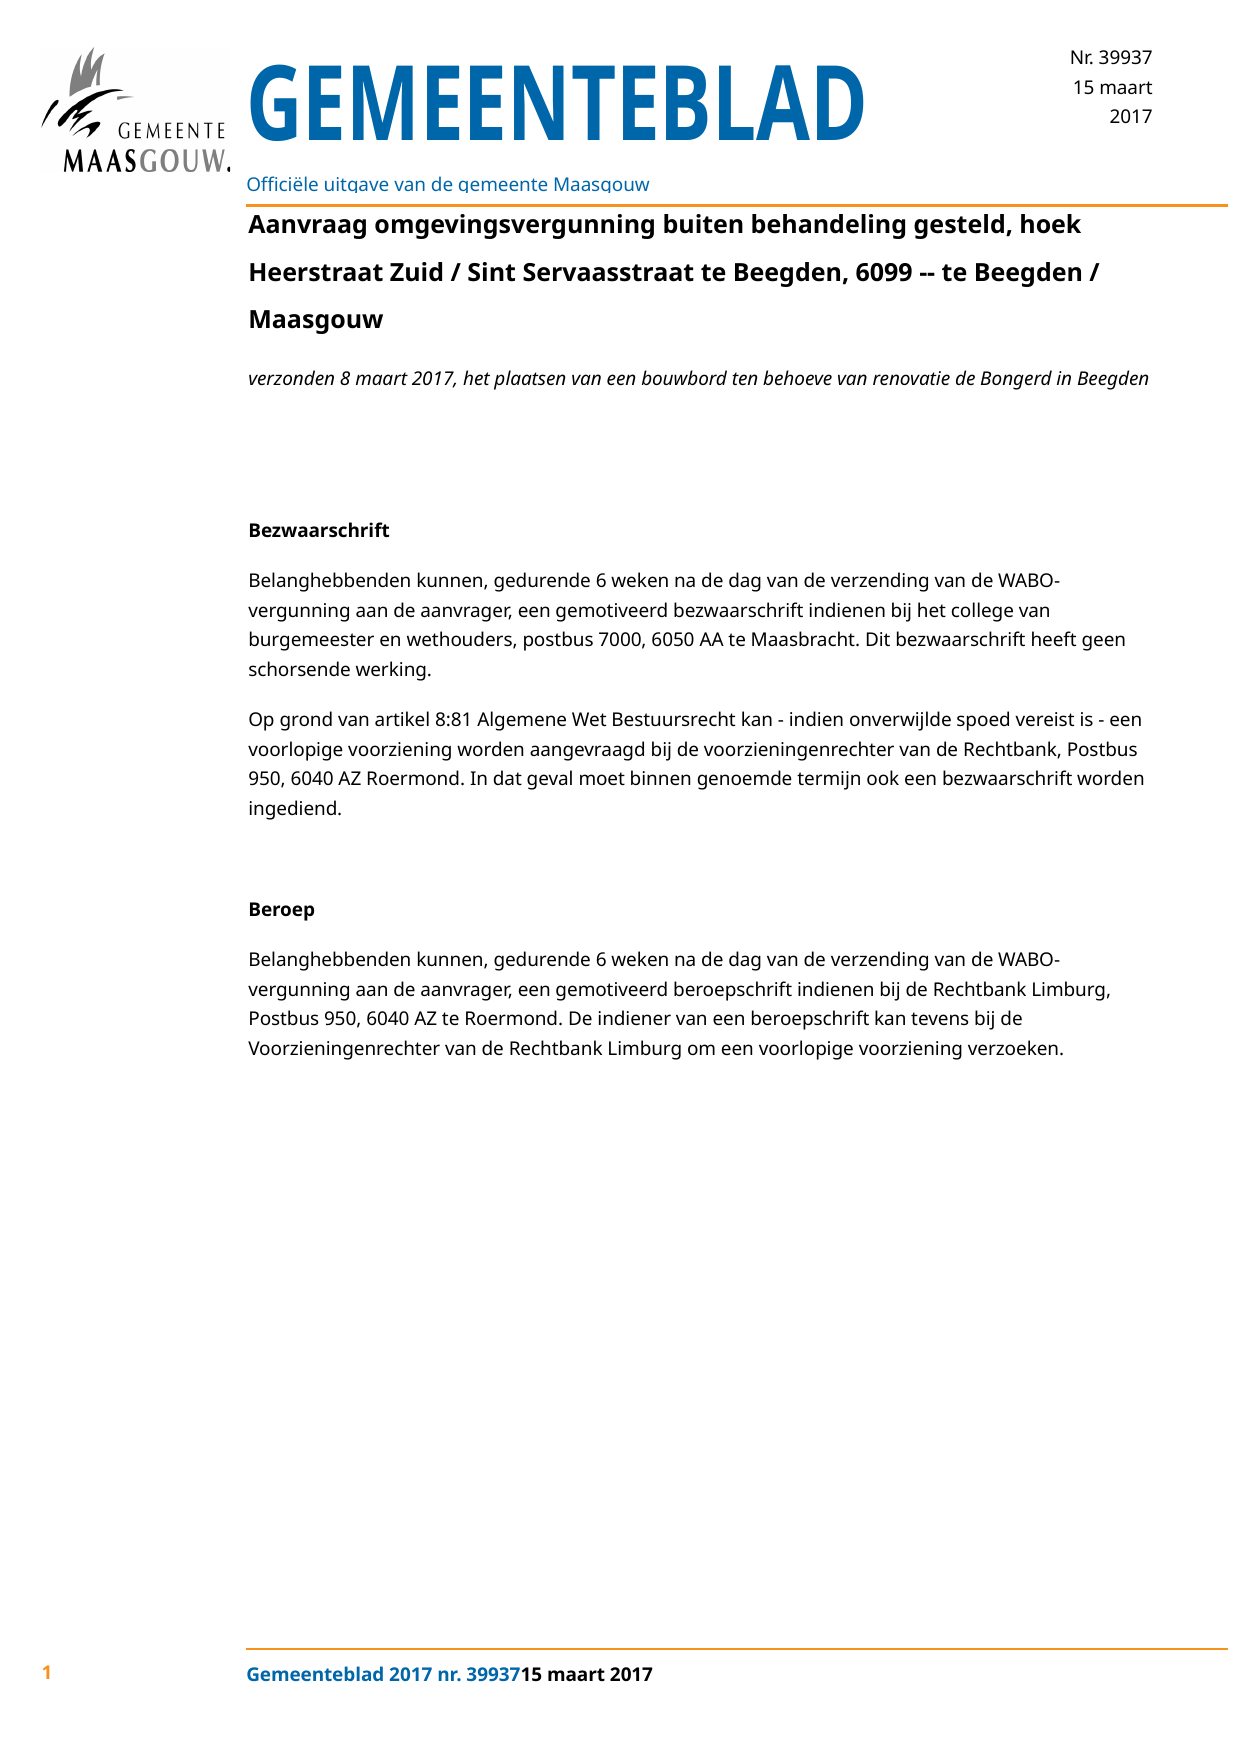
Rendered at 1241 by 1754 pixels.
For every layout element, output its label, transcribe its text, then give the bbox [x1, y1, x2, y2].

text Op grond van artikel 8:81 Algemene Wet Bestuursrecht kan - indien onverwijlde spoed vereist is - een voorlopige voorziening worden aangevraagd bij de voorzieningenrechter van de Rechtbank, Postbus 950, 6040 AZ Roermond. In dat geval moet binnen genoemde termijn ook een bezwaarschrift worden ingediend. [248, 706, 1152, 821]
text Aanvraag omgevingsvergunning buiten behandeling gesteld, hoek Heerstraat Zuid / Sint Servaasstraat te Beegden, 6099 -- te Beegden / Maasgouw [248, 207, 1152, 336]
text Beroep [248, 896, 1152, 922]
text Bezwaarschrift [248, 517, 1152, 542]
picture [41, 47, 231, 172]
text Belanghebbenden kunnen, gedurende 6 weken na de dag van de verzending van de WABO-vergunning aan de aanvrager, een gemotiveerd beroepschrift indienen bij de Rechtbank Limburg, Postbus 950, 6040 AZ te Roermond. De indiener van een beroepschrift kan tevens bij de Voorzieningenrechter van de Rechtbank Limburg om een voorlopige voorziening verzoeken. [248, 946, 1152, 1061]
text verzonden 8 maart 2017, het plaatsen van een bouwbord ten behoeve van renovatie de Bongerd in Beegden [248, 366, 1152, 391]
text Belanghebbenden kunnen, gedurende 6 weken na de dag van de verzending van de WABO-vergunning aan de aanvrager, een gemotiveerd bezwaarschrift indienen bij het college van burgemeester en wethouders, postbus 7000, 6050 AA te Maasbracht. Dit bezwaarschrift heeft geen schorsende werking. [248, 567, 1152, 682]
